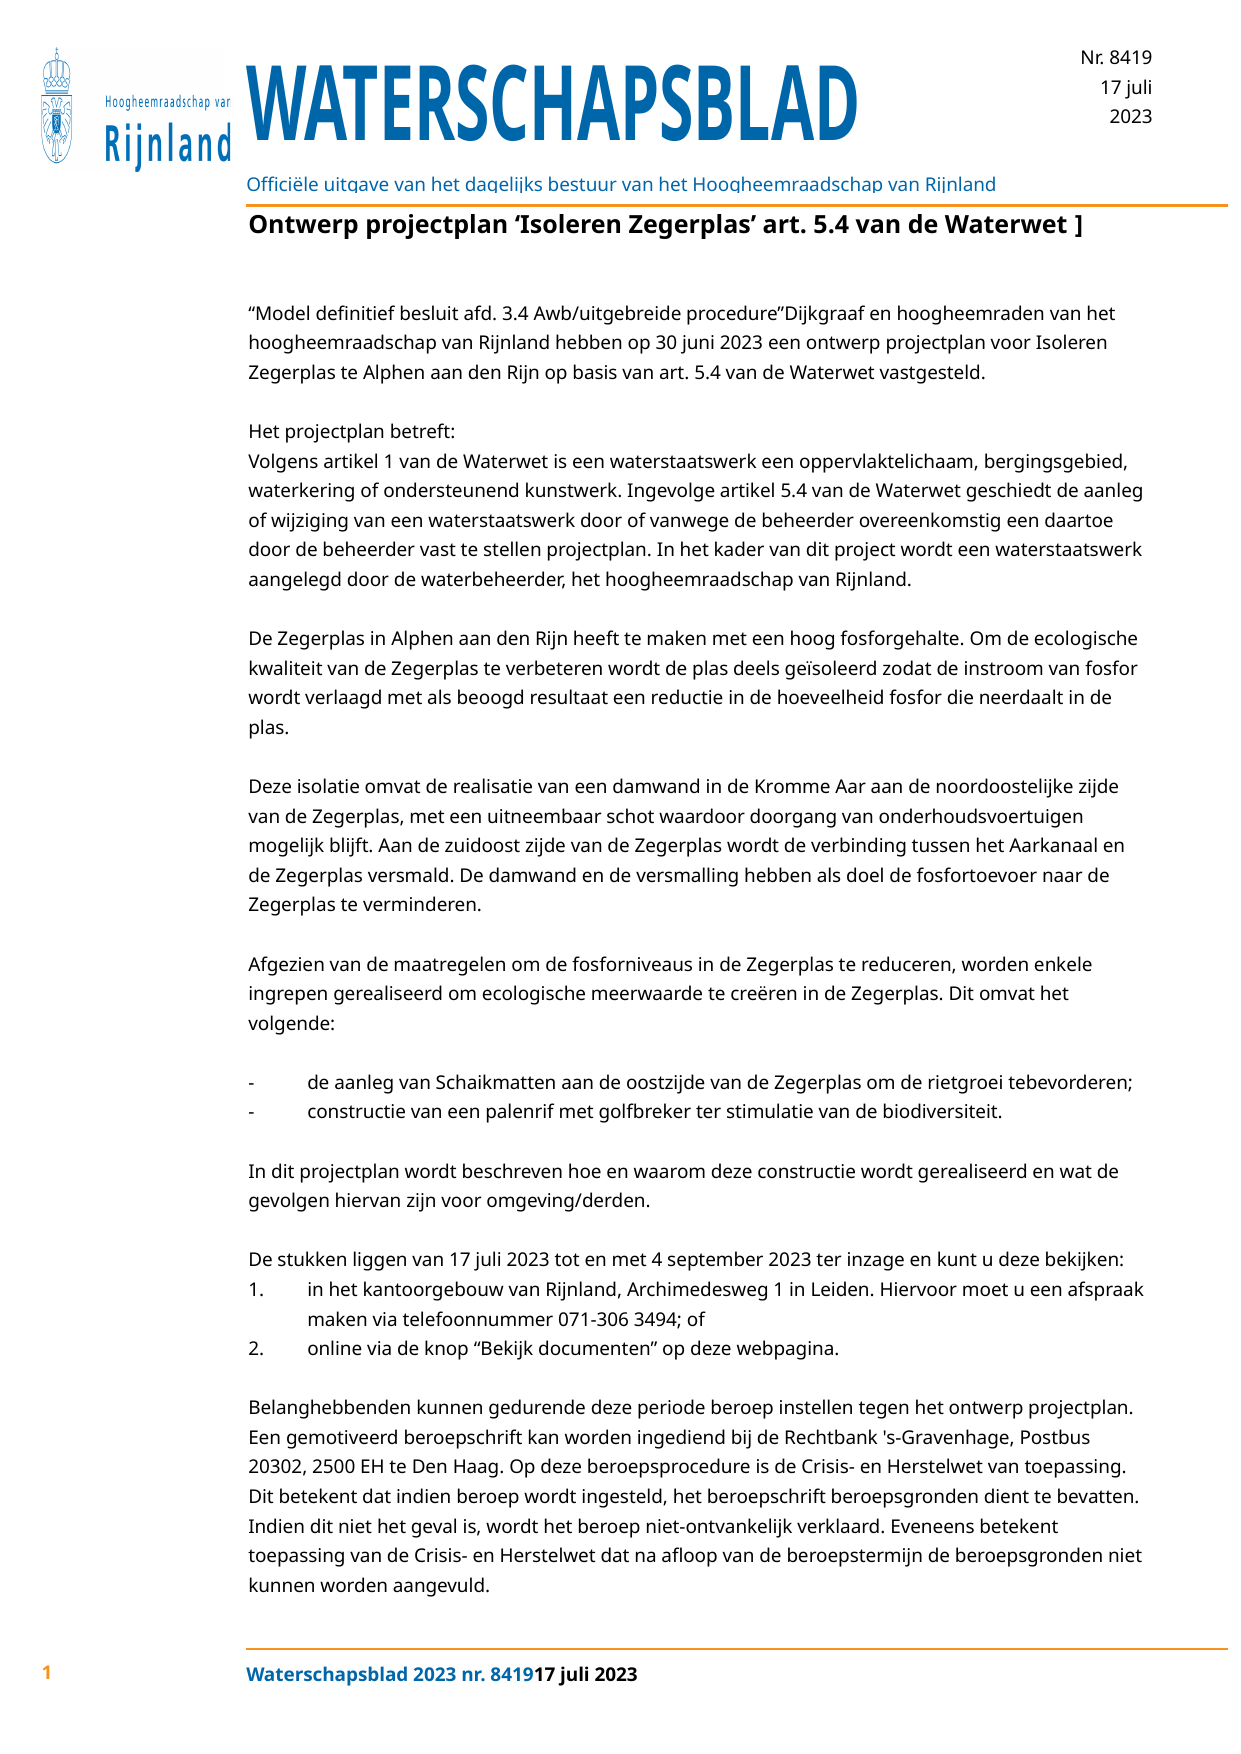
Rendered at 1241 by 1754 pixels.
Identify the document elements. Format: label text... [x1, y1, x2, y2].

text De stukken liggen van 17 juli 2023 tot en met 4 september 2023 ter inzage en kunt u deze bekijken: [248, 1247, 1152, 1272]
text Ontwerp projectplan ‘Isoleren Zegerplas’ art. 5.4 van de Waterwet ] [248, 207, 1152, 241]
text Afgezien van de maatregelen om de fosforniveaus in de Zegerplas te reduceren, worden enkele ingrepen gerealiseerd om ecologische meerwaarde te creëren in de Zegerplas. Dit omvat het volgende: [248, 951, 1152, 1036]
text De Zegerplas in Alphen aan den Rijn heeft te maken met een hoog fosforgehalte. Om de ecologische kwaliteit van de Zegerplas te verbeteren wordt de plas deels geïsoleerd zodat de instroom van fosfor wordt verlaagd met als beoogd resultaat een reductie in de hoeveelheid fosfor die neerdaalt in de plas. [248, 625, 1152, 740]
list online via de knop “Bekijk documenten” op deze webpagina. [248, 1335, 1152, 1361]
text Het projectplan betreft: [248, 418, 1152, 444]
list in het kantoorgebouw van Rijnland, Archimedesweg 1 in Leiden. Hiervoor moet u een afspraak maken via telefoonnummer 071-306 3494; of [248, 1276, 1152, 1331]
picture [41, 47, 231, 172]
list constructie van een palenrif met golfbreker ter stimulatie van de biodiversiteit. [248, 1099, 1152, 1124]
text In dit projectplan wordt beschreven hoe en waarom deze constructie wordt gerealiseerd en wat de gevolgen hiervan zijn voor omgeving/derden. [248, 1158, 1152, 1213]
text Volgens artikel 1 van de Waterwet is een waterstaatswerk een oppervlaktelichaam, bergingsgebied, waterkering of ondersteunend kunstwerk. Ingevolge artikel 5.4 van de Waterwet geschiedt de aanleg of wijziging van een waterstaatswerk door of vanwege de beheerder overeenkomstig een daartoe door de beheerder vast te stellen projectplan. In het kader van dit project wordt een waterstaatswerk aangelegd door de waterbeheerder, het hoogheemraadschap van Rijnland. [248, 448, 1152, 592]
text Deze isolatie omvat de realisatie van een damwand in de Kromme Aar aan de noordoostelijke zijde van de Zegerplas, met een uitneembaar schot waardoor doorgang van onderhoudsvoertuigen mogelijk blijft. Aan de zuidoost zijde van de Zegerplas wordt de verbinding tussen het Aarkanaal en de Zegerplas versmald. De damwand en de versmalling hebben als doel de fosfortoevoer naar de Zegerplas te verminderen. [248, 773, 1152, 917]
text Belanghebbenden kunnen gedurende deze periode beroep instellen tegen het ontwerp projectplan. Een gemotiveerd beroepschrift kan worden ingediend bij de Rechtbank 's-Gravenhage, Postbus 20302, 2500 EH te Den Haag. Op deze beroepsprocedure is de Crisis- en Herstelwet van toepassing. Dit betekent dat indien beroep wordt ingesteld, het beroepschrift beroepsgronden dient te bevatten. Indien dit niet het geval is, wordt het beroep niet-ontvankelijk verklaard. Eveneens betekent toepassing van de Crisis- en Herstelwet dat na afloop van de beroepstermijn de beroepsgronden niet kunnen worden aangevuld. [248, 1394, 1152, 1598]
text “Model definitief besluit afd. 3.4 Awb/uitgebreide procedure”Dijkgraaf en hoogheemraden van het hoogheemraadschap van Rijnland hebben op 30 juni 2023 een ontwerp projectplan voor Isoleren Zegerplas te Alphen aan den Rijn op basis van art. 5.4 van de Waterwet vastgesteld. [248, 300, 1152, 385]
list de aanleg van Schaikmatten aan de oostzijde van de Zegerplas om de rietgroei tebevorderen; [248, 1069, 1152, 1095]
